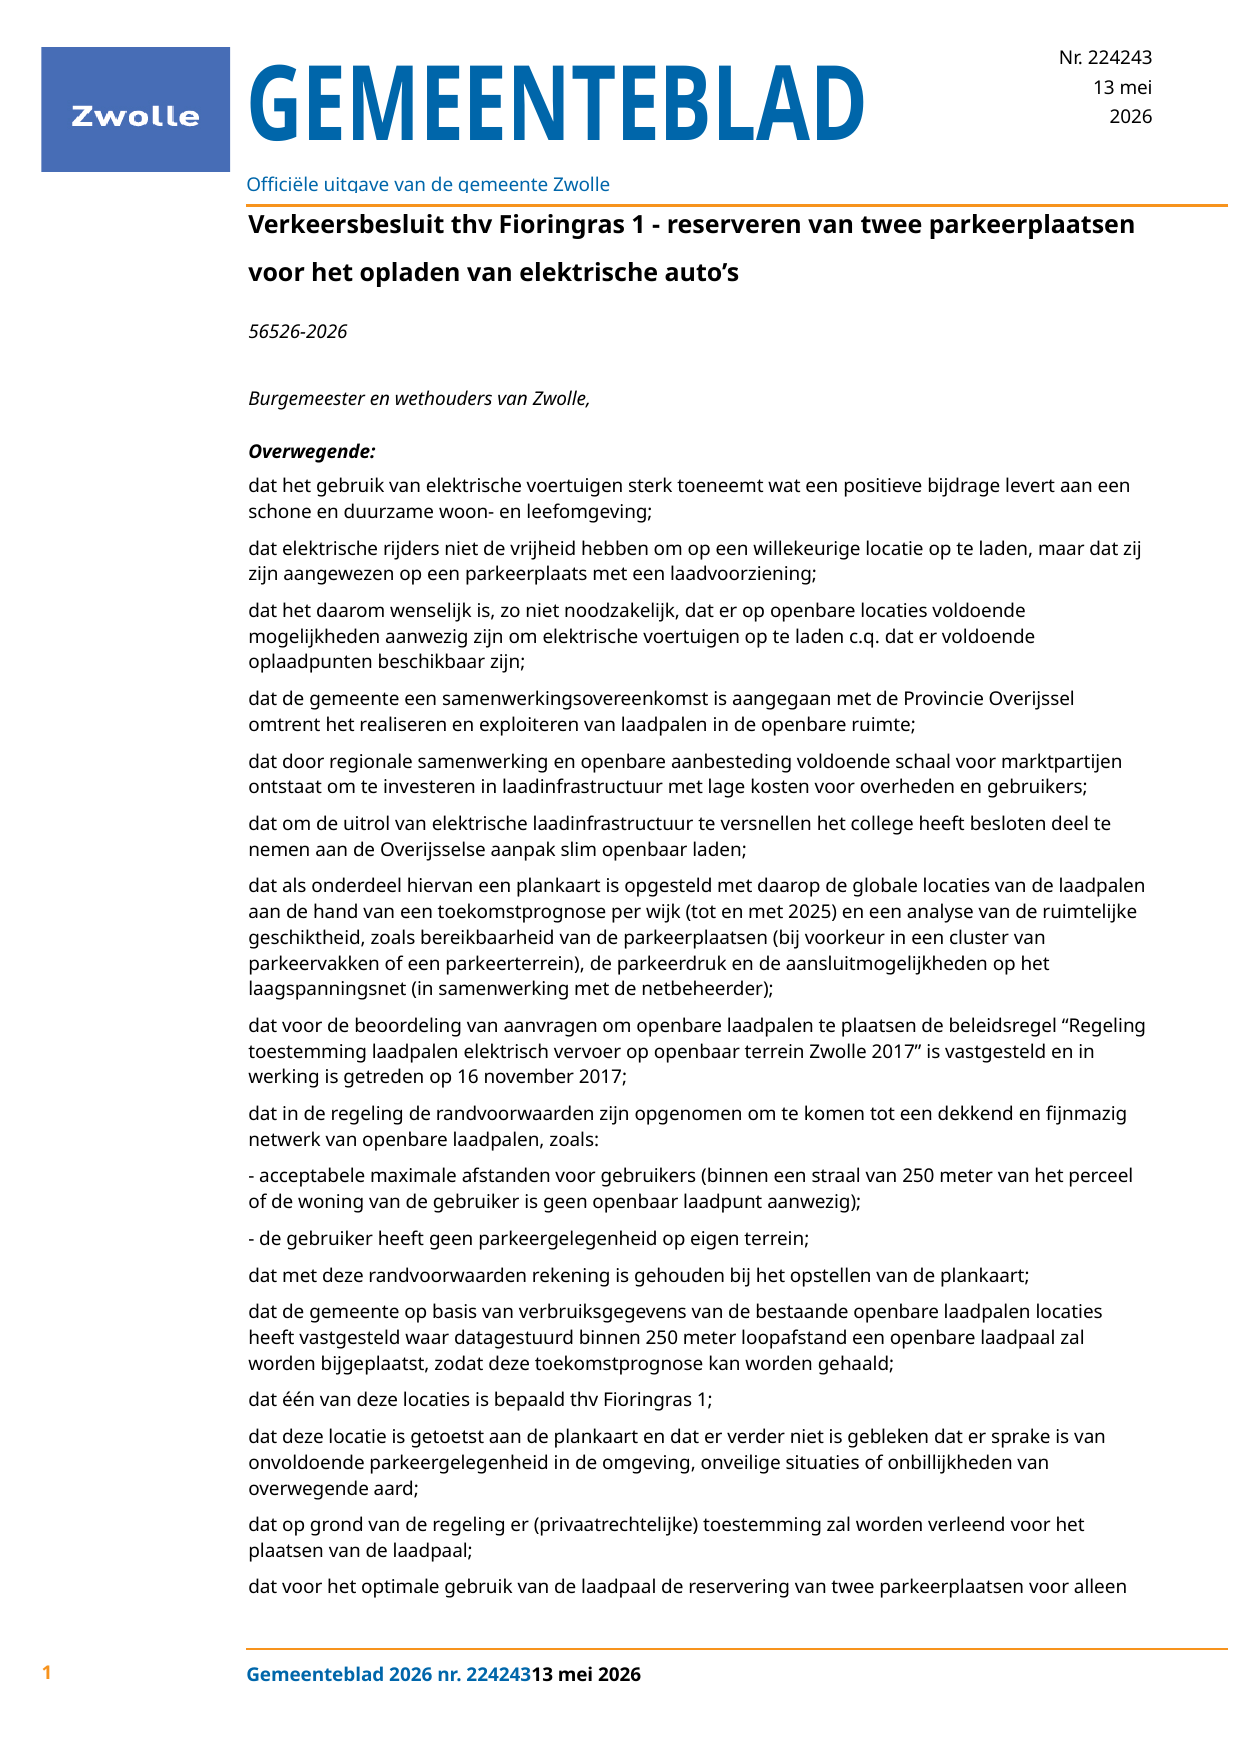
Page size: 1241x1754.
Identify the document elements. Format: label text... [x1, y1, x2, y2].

text dat met deze randvoorwaarden rekening is gehouden bij het opstellen van de plankaart; [248, 1262, 1152, 1287]
text dat in de regeling de randvoorwaarden zijn opgenomen om te komen tot een dekkend en fijnmazig netwerk van openbare laadpalen, zoals: [248, 1100, 1152, 1152]
text dat het daarom wenselijk is, zo niet noodzakelijk, dat er op openbare locaties voldoende mogelijkheden aanwezig zijn om elektrische voertuigen op te laden c.q. dat er voldoende oplaadpunten beschikbaar zijn; [248, 597, 1152, 674]
text dat voor het optimale gebruik van de laadpaal de reservering van twee parkeerplaatsen voor alleen [248, 1574, 1152, 1599]
text dat voor de beoordeling van aanvragen om openbare laadpalen te plaatsen de beleidsregel “Regeling toestemming laadpalen elektrisch vervoer op openbaar terrein Zwolle 2017” is vastgesteld en in werking is getreden op 16 november 2017; [248, 1012, 1152, 1089]
text dat op grond van de regeling er (privaatrechtelijke) toestemming zal worden verleend voor het plaatsen van de laadpaal; [248, 1511, 1152, 1563]
text dat één van deze locaties is bepaald thv Fioringras 1; [248, 1387, 1152, 1412]
text - de gebruiker heeft geen parkeergelegenheid op eigen terrein; [248, 1225, 1152, 1251]
text dat de gemeente een samenwerkingsovereenkomst is aangegaan met de Provincie Overijssel omtrent het realiseren en exploiteren van laadpalen in de openbare ruimte; [248, 685, 1152, 737]
text Burgemeester en wethouders van Zwolle, [248, 386, 1152, 411]
text Verkeersbesluit thv Fioringras 1 - reserveren van twee parkeerplaatsen voor het opladen van elektrische auto’s [248, 207, 1152, 288]
text dat het gebruik van elektrische voertuigen sterk toeneemt wat een positieve bijdrage levert aan een schone en duurzame woon- en leefomgeving; [248, 472, 1152, 524]
text 56526-2026 [248, 318, 1152, 344]
text dat deze locatie is getoetst aan de plankaart en dat er verder niet is gebleken dat er sprake is van onvoldoende parkeergelegenheid in de omgeving, onveilige situaties of onbillijkheden van overwegende aard; [248, 1423, 1152, 1500]
text dat om de uitrol van elektrische laadinfrastructuur te versnellen het college heeft besloten deel te nemen aan de Overijsselse aanpak slim openbaar laden; [248, 810, 1152, 862]
text dat als onderdeel hiervan een plankaart is opgesteld met daarop de globale locaties van de laadpalen aan de hand van een toekomstprognose per wijk (tot en met 2025) en een analyse van de ruimtelijke geschiktheid, zoals bereikbaarheid van de parkeerplaatsen (bij voorkeur in een cluster van parkeervakken of een parkeerterrein), de parkeerdruk en de aansluitmogelijkheden op het laagspanningsnet (in samenwerking met de netbeheerder); [248, 873, 1152, 1001]
text dat door regionale samenwerking en openbare aanbesteding voldoende schaal voor marktpartijen ontstaat om te investeren in laadinfrastructuur met lage kosten voor overheden en gebruikers; [248, 748, 1152, 799]
text dat elektrische rijders niet de vrijheid hebben om op een willekeurige locatie op te laden, maar dat zij zijn aangewezen op een parkeerplaats met een laadvoorziening; [248, 535, 1152, 586]
picture [41, 47, 231, 172]
text Overwegende: [248, 438, 1152, 464]
text - acceptabele maximale afstanden voor gebruikers (binnen een straal van 250 meter van het perceel of de woning van de gebruiker is geen openbaar laadpunt aanwezig); [248, 1163, 1152, 1214]
text dat de gemeente op basis van verbruiksgegevens van de bestaande openbare laadpalen locaties heeft vastgesteld waar datagestuurd binnen 250 meter loopafstand een openbare laadpaal zal worden bijgeplaatst, zodat deze toekomstprognose kan worden gehaald; [248, 1298, 1152, 1376]
